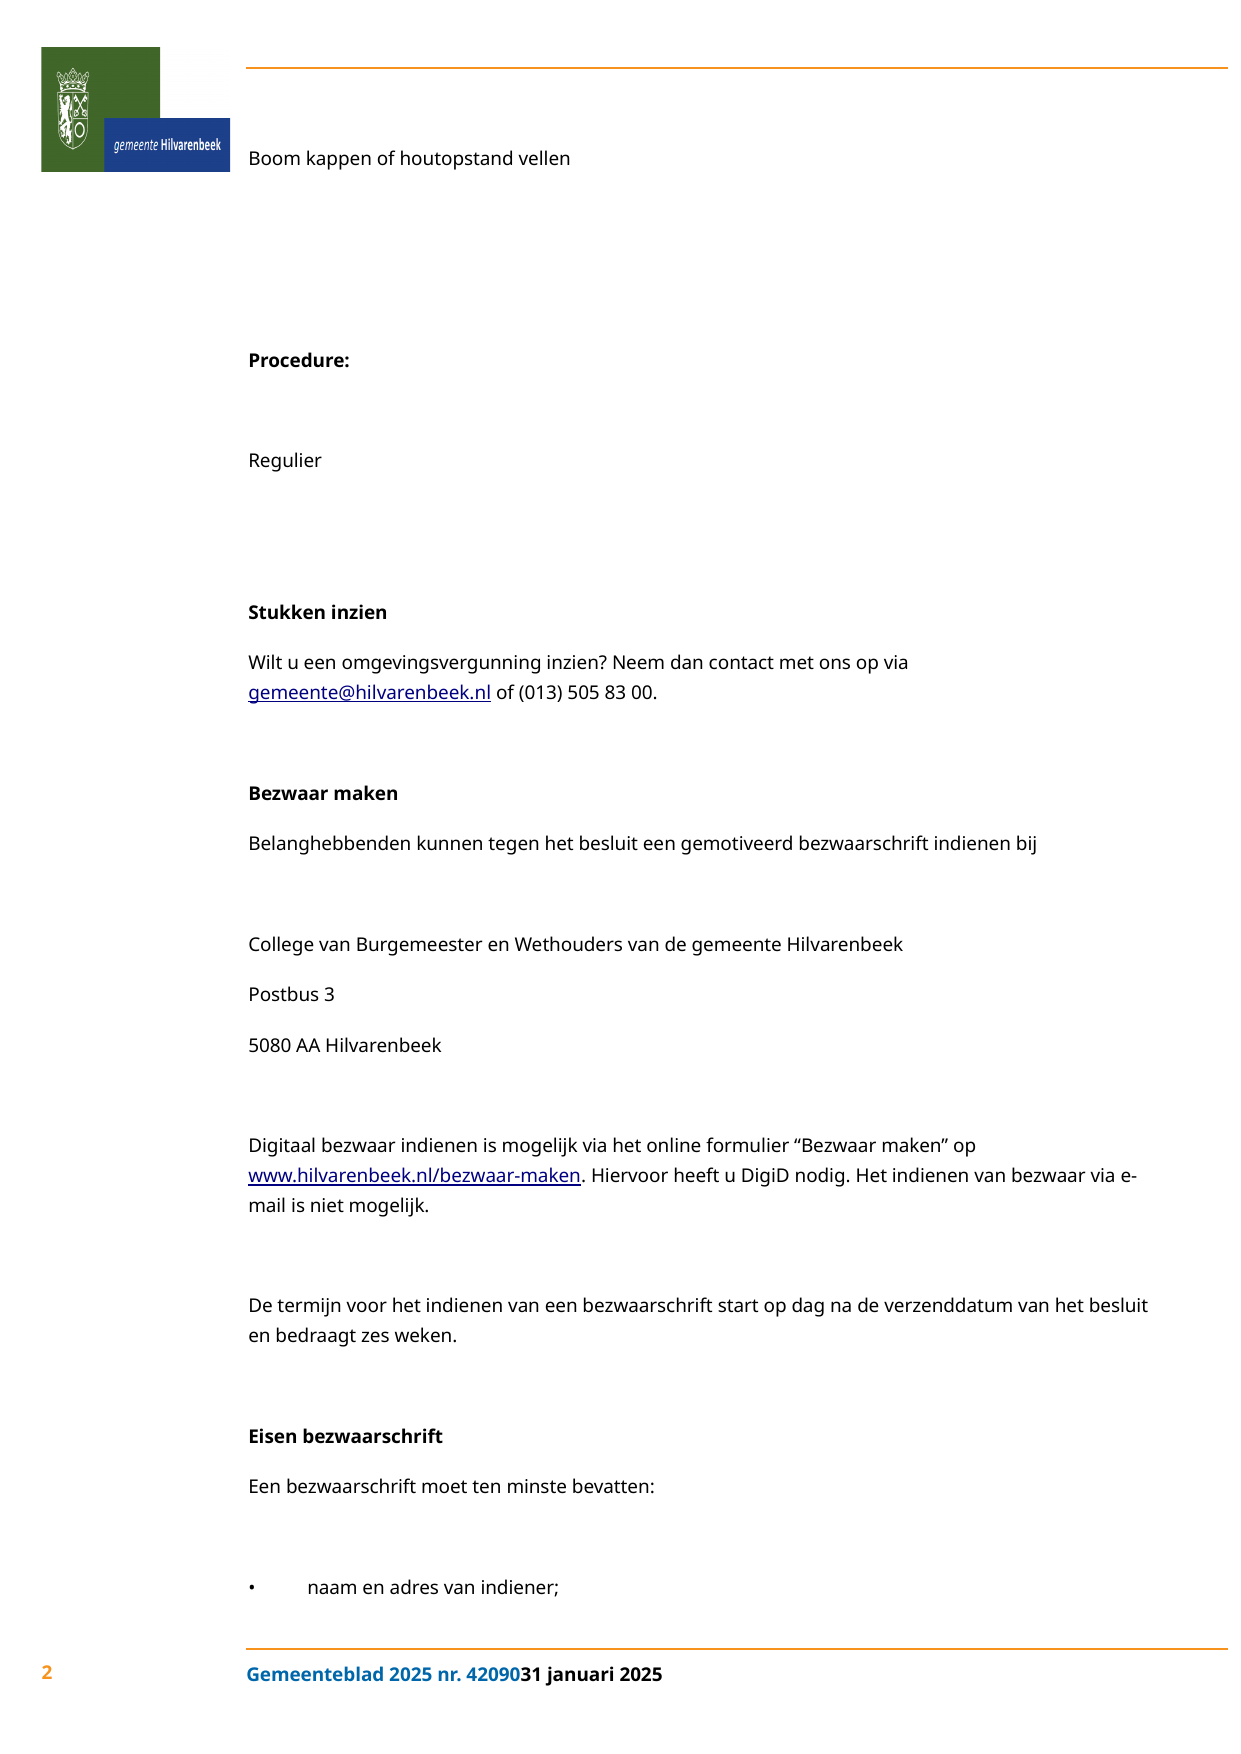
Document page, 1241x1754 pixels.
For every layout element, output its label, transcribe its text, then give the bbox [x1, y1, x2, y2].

text Stukken inzien [248, 599, 1152, 625]
picture [41, 47, 231, 172]
text Digitaal bezwaar indienen is mogelijk via het online formulier “Bezwaar maken” op www.hilvarenbeek.nl/bezwaar-maken. Hiervoor heeft u DigiD nodig. Het indienen van bezwaar via e-mail is niet mogelijk. [248, 1133, 1152, 1218]
text Een bezwaarschrift moet ten minste bevatten: [248, 1473, 1152, 1499]
text Boom kappen of houtopstand vellen [248, 145, 1152, 171]
text De termijn voor het indienen van een bezwaarschrift start op dag na de verzenddatum van het besluit en bedraagt zes weken. [248, 1293, 1152, 1348]
text 5080 AA Hilvarenbeek [248, 1032, 1152, 1058]
text Postbus 3 [248, 981, 1152, 1007]
text Belanghebbenden kunnen tegen het besluit een gemotiveerd bezwaarschrift indienen bij [248, 830, 1152, 856]
text College van Burgemeester en Wethouders van de gemeente Hilvarenbeek [248, 931, 1152, 957]
text Regulier [248, 448, 1152, 473]
text Bezwaar maken [248, 780, 1152, 806]
list naam en adres van indiener; [248, 1574, 1152, 1600]
text Wilt u een omgevingsvergunning inzien? Neem dan contact met ons op via gemeente@hilvarenbeek.nl of (013) 505 83 00. [248, 649, 1152, 705]
text Procedure: [248, 347, 1152, 373]
text Eisen bezwaarschrift [248, 1423, 1152, 1449]
